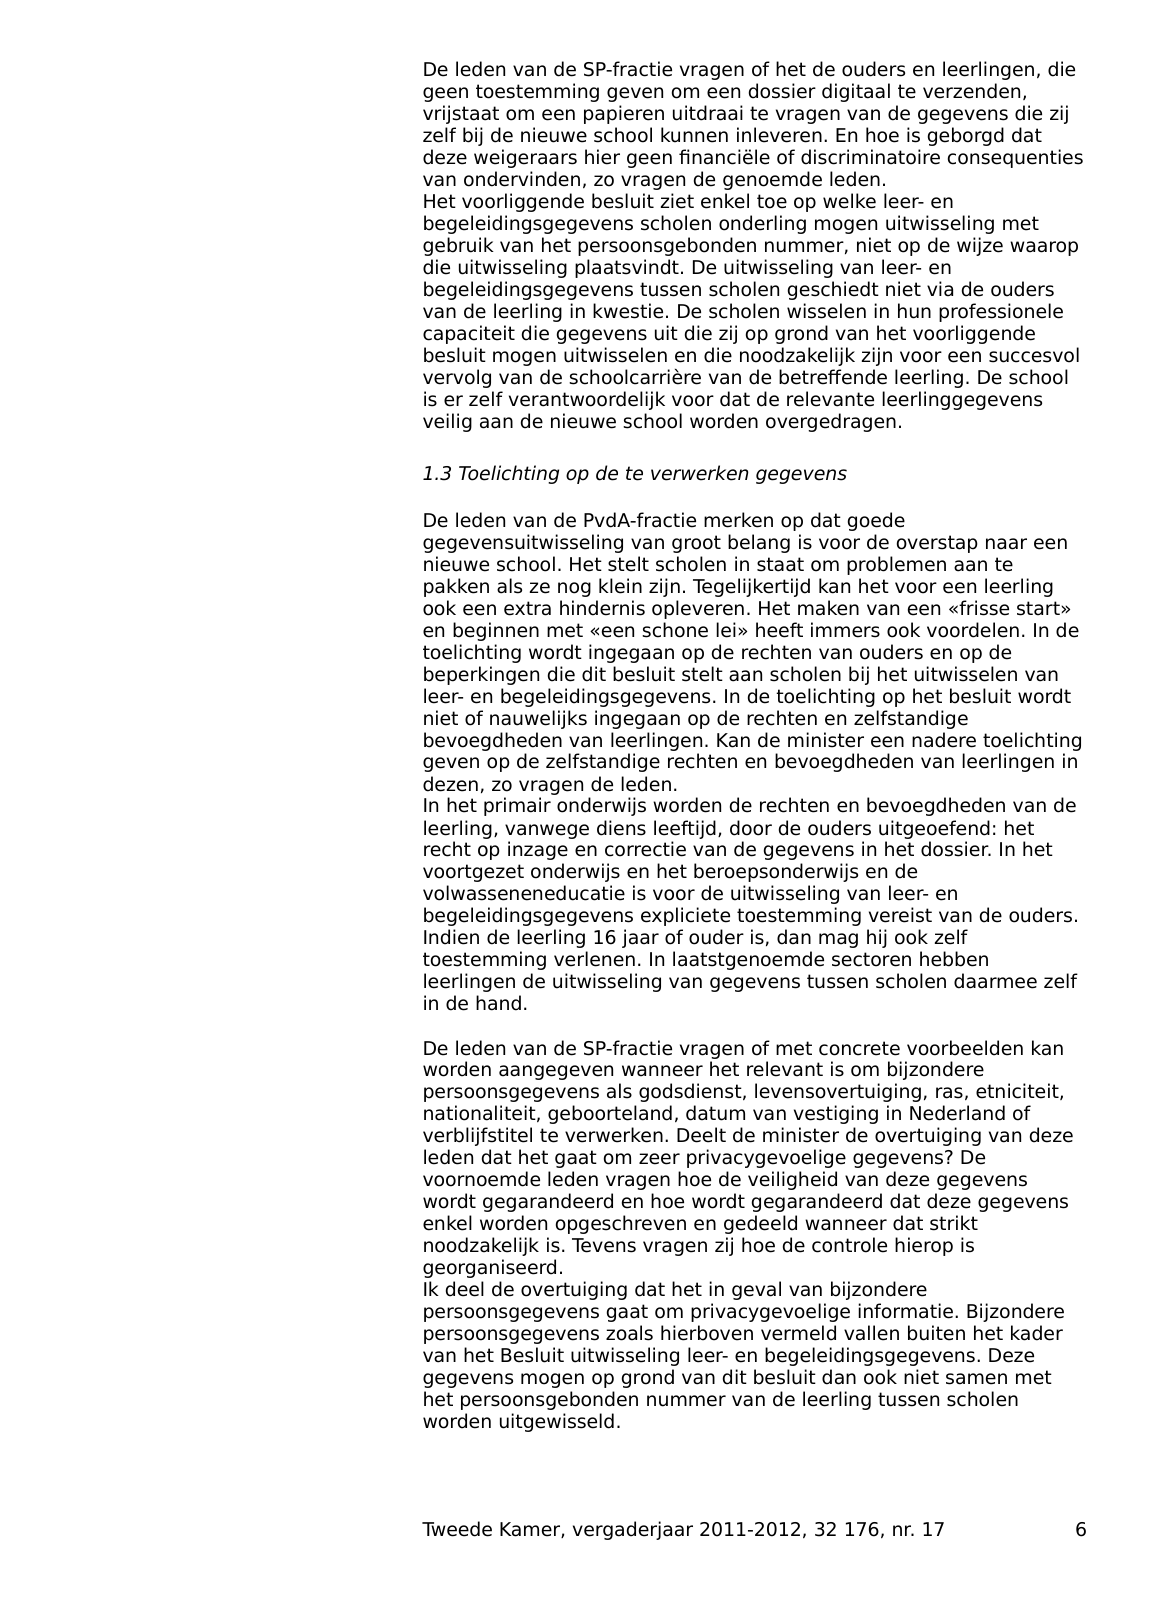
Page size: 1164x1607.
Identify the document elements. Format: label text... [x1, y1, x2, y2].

text Het voorliggende besluit ziet enkel toe op welke leer- en begeleidingsgegevens scholen onderling mogen uitwisseling met gebruik van het persoonsgebonden nummer, niet op de wijze waarop die uitwisseling plaatsvindt. De uitwisseling van leer- en begeleidingsgegevens tussen scholen geschiedt niet via de ouders van de leerling in kwestie. De scholen wisselen in hun professionele capaciteit die gegevens uit die zij op grond van het voorliggende besluit mogen uitwisselen en die noodzakelijk zijn voor een succesvol vervolg van de schoolcarrière van de betreffende leerling. De school is er zelf verantwoordelijk voor dat de relevante leerlinggegevens veilig aan de nieuwe school worden overgedragen. [422, 191, 1087, 433]
subtitle 1.3 Toelichting op de te verwerken gegevens [422, 463, 1087, 485]
text In het primair onderwijs worden de rechten en bevoegdheden van de leerling, vanwege diens leeftijd, door de ouders uitgeoefend: het recht op inzage en correctie van de gegevens in het dossier. In het voortgezet onderwijs en het beroepsonderwijs en de volwasseneneducatie is voor de uitwisseling van leer- en begeleidingsgegevens expliciete toestemming vereist van de ouders. Indien de leerling 16 jaar of ouder is, dan mag hij ook zelf toestemming verlenen. In laatstgenoemde sectoren hebben leerlingen de uitwisseling van gegevens tussen scholen daarmee zelf in de hand. [422, 795, 1087, 1015]
text De leden van de SP-fractie vragen of met concrete voorbeelden kan worden aangegeven wanneer het relevant is om bijzondere persoonsgegevens als godsdienst, levensovertuiging, ras, etniciteit, nationaliteit, geboorteland, datum van vestiging in Nederland of verblijfstitel te verwerken. Deelt de minister de overtuiging van deze leden dat het gaat om zeer privacygevoelige gegevens? De voornoemde leden vragen hoe de veiligheid van deze gegevens wordt gegarandeerd en hoe wordt gegarandeerd dat deze gegevens enkel worden opgeschreven en gedeeld wanneer dat strikt noodzakelijk is. Tevens vragen zij hoe de controle hierop is georganiseerd. [422, 1037, 1087, 1279]
text De leden van de PvdA-fractie merken op dat goede gegevensuitwisseling van groot belang is voor de overstap naar een nieuwe school. Het stelt scholen in staat om problemen aan te pakken als ze nog klein zijn. Tegelijkertijd kan het voor een leerling ook een extra hindernis opleveren. Het maken van een «frisse start» en beginnen met «een schone lei» heeft immers ook voordelen. In de toelichting wordt ingegaan op de rechten van ouders en op de beperkingen die dit besluit stelt aan scholen bij het uitwisselen van leer- en begeleidingsgegevens. In de toelichting op het besluit wordt niet of nauwelijks ingegaan op de rechten en zelfstandige bevoegdheden van leerlingen. Kan de minister een nadere toelichting geven op de zelfstandige rechten en bevoegdheden van leerlingen in dezen, zo vragen de leden. [422, 510, 1087, 795]
text Ik deel de overtuiging dat het in geval van bijzondere persoonsgegevens gaat om privacygevoelige informatie. Bijzondere persoonsgegevens zoals hierboven vermeld vallen buiten het kader van het Besluit uitwisseling leer- en begeleidingsgegevens. Deze gegevens mogen op grond van dit besluit dan ook niet samen met het persoonsgebonden nummer van de leerling tussen scholen worden uitgewisseld. [422, 1279, 1087, 1433]
text De leden van de SP-fractie vragen of het de ouders en leerlingen, die geen toestemming geven om een dossier digitaal te verzenden, vrijstaat om een papieren uitdraai te vragen van de gegevens die zij zelf bij de nieuwe school kunnen inleveren. En hoe is geborgd dat deze weigeraars hier geen financiële of discriminatoire consequenties van ondervinden, zo vragen de genoemde leden. [422, 59, 1087, 191]
